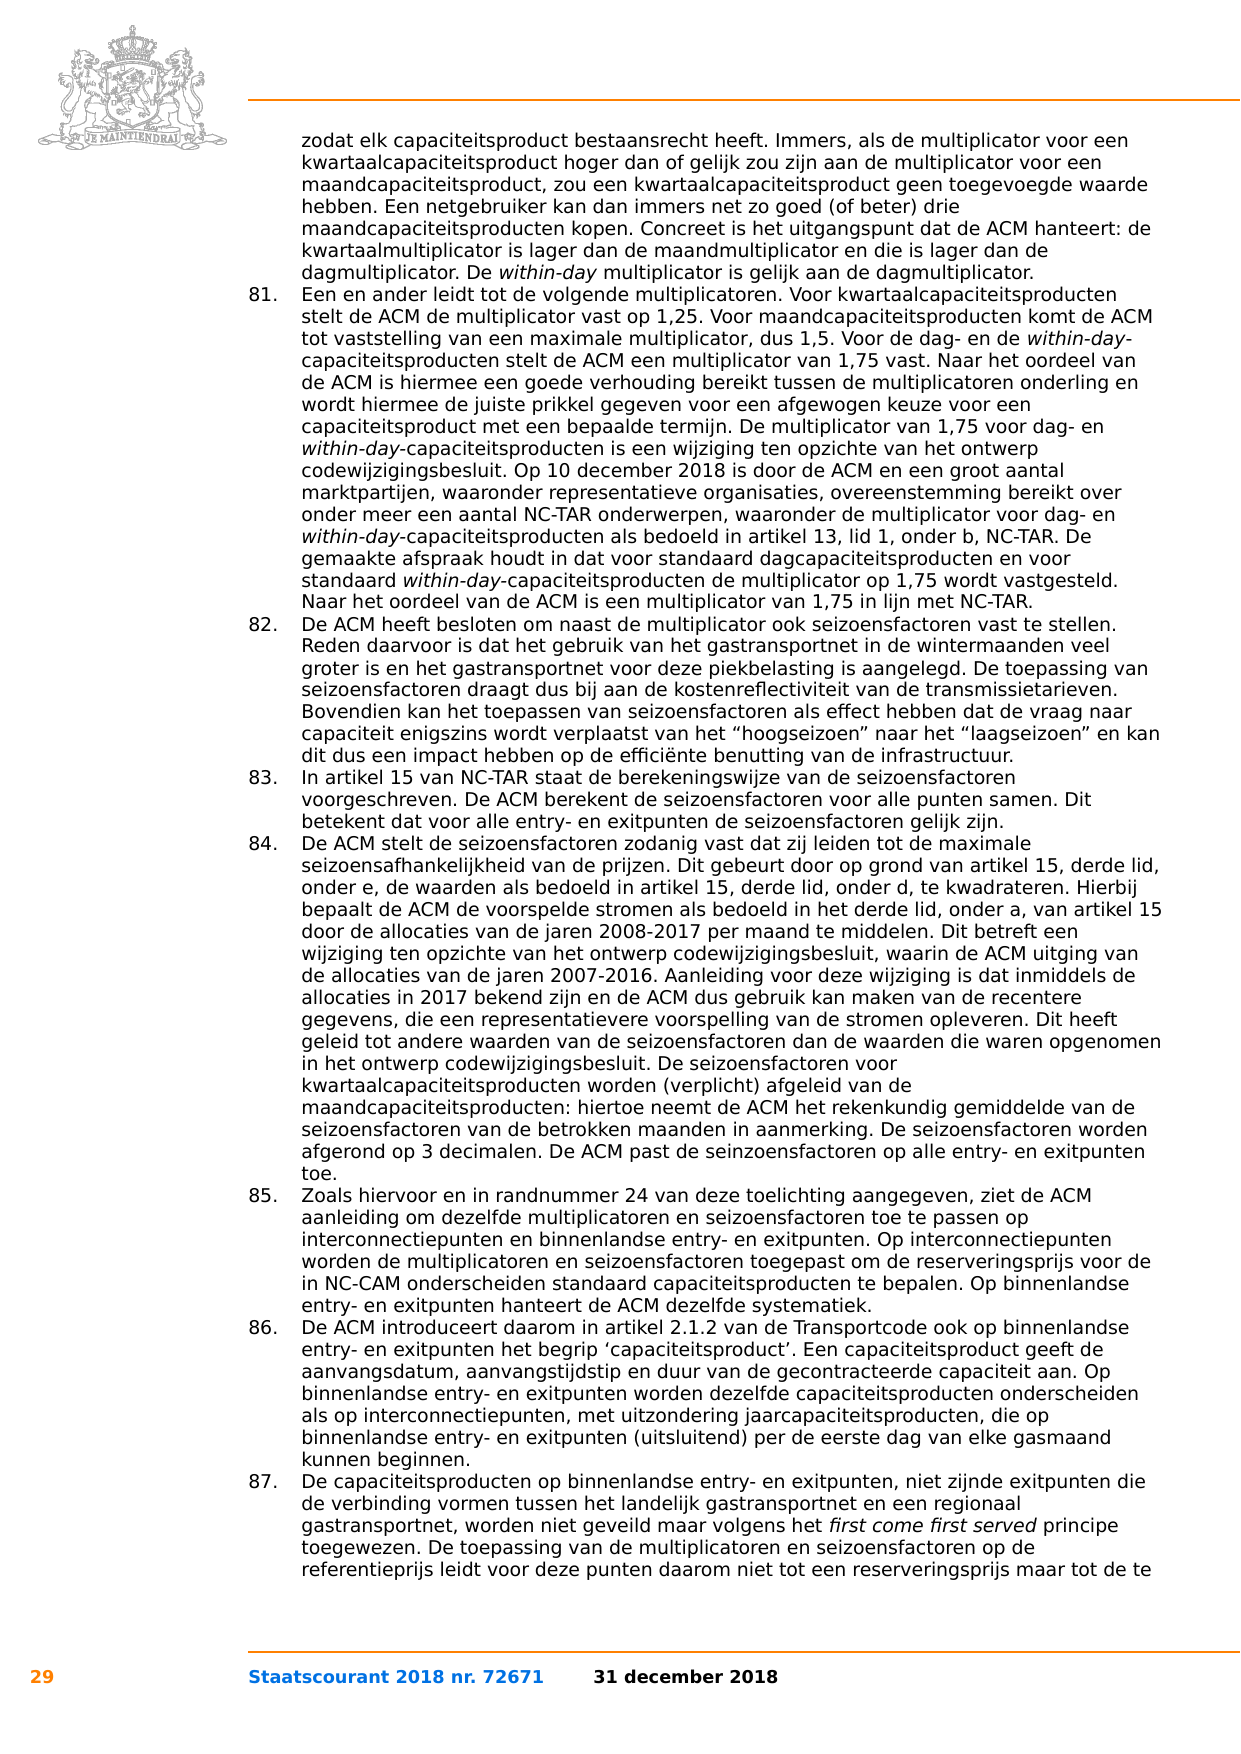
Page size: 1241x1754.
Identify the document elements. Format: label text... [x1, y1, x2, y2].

text 82. De ACM heeft besloten om naast de multiplicator ook seizoensfactoren vast te stellen. Reden daarvoor is dat het gebruik van het gastransportnet in de wintermaanden veel groter is en het gastransportnet voor deze piekbelasting is aangelegd. De toepassing van seizoensfactoren draagt dus bij aan de kostenreflectiviteit van de transmissietarieven. Bovendien kan het toepassen van seizoensfactoren als effect hebben dat de vraag naar capaciteit enigszins wordt verplaatst van het “hoogseizoen” naar het “laagseizoen” en kan dit dus een impact hebben op de efficiënte benutting van de infrastructuur. [248, 613, 1163, 767]
text 84. De ACM stelt de seizoensfactoren zodanig vast dat zij leiden tot de maximale seizoensafhankelijkheid van de prijzen. Dit gebeurt door op grond van artikel 15, derde lid, onder e, de waarden als bedoeld in artikel 15, derde lid, onder d, te kwadrateren. Hierbij bepaalt de ACM de voorspelde stromen als bedoeld in het derde lid, onder a, van artikel 15 door de allocaties van de jaren 2008-2017 per maand te middelen. Dit betreft een wijziging ten opzichte van het ontwerp codewijzigingsbesluit, waarin de ACM uitging van de allocaties van de jaren 2007-2016. Aanleiding voor deze wijziging is dat inmiddels de allocaties in 2017 bekend zijn en de ACM dus gebruik kan maken van de recentere gegevens, die een representatievere voorspelling van de stromen opleveren. Dit heeft geleid tot andere waarden van de seizoensfactoren dan de waarden die waren opgenomen in het ontwerp codewijzigingsbesluit. De seizoensfactoren voor kwartaalcapaciteitsproducten worden (verplicht) afgeleid van de maandcapaciteitsproducten: hiertoe neemt de ACM het rekenkundig gemiddelde van de seizoensfactoren van de betrokken maanden in aanmerking. De seizoensfactoren worden afgerond op 3 decimalen. De ACM past de seinzoensfactoren op alle entry- en exitpunten toe. [248, 833, 1163, 1185]
picture [38, 25, 227, 150]
text zodat elk capaciteitsproduct bestaansrecht heeft. Immers, als de multiplicator voor een kwartaalcapaciteitsproduct hoger dan of gelijk zou zijn aan de multiplicator voor een maandcapaciteitsproduct, zou een kwartaalcapaciteitsproduct geen toegevoegde waarde hebben. Een netgebruiker kan dan immers net zo goed (of beter) drie maandcapaciteitsproducten kopen. Concreet is het uitgangspunt dat de ACM hanteert: de kwartaalmultiplicator is lager dan de maandmultiplicator en die is lager dan de dagmultiplicator. De within-day multiplicator is gelijk aan de dagmultiplicator. [248, 130, 1163, 284]
text 81. Een en ander leidt tot de volgende multiplicatoren. Voor kwartaalcapaciteitsproducten stelt de ACM de multiplicator vast op 1,25. Voor maandcapaciteitsproducten komt de ACM tot vaststelling van een maximale multiplicator, dus 1,5. Voor de dag- en de within-day-capaciteitsproducten stelt de ACM een multiplicator van 1,75 vast. Naar het oordeel van de ACM is hiermee een goede verhouding bereikt tussen de multiplicatoren onderling en wordt hiermee de juiste prikkel gegeven voor een afgewogen keuze voor een capaciteitsproduct met een bepaalde termijn. De multiplicator van 1,75 voor dag- en within-day-capaciteitsproducten is een wijziging ten opzichte van het ontwerp codewijzigingsbesluit. Op 10 december 2018 is door de ACM en een groot aantal marktpartijen, waaronder representatieve organisaties, overeenstemming bereikt over onder meer een aantal NC-TAR onderwerpen, waaronder de multiplicator voor dag- en within-day-capaciteitsproducten als bedoeld in artikel 13, lid 1, onder b, NC-TAR. De gemaakte afspraak houdt in dat voor standaard dagcapaciteitsproducten en voor standaard within-day-capaciteitsproducten de multiplicator op 1,75 wordt vastgesteld. Naar het oordeel van de ACM is een multiplicator van 1,75 in lijn met NC-TAR. [248, 284, 1163, 613]
text 86. De ACM introduceert daarom in artikel 2.1.2 van de Transportcode ook op binnenlandse entry- en exitpunten het begrip ‘capaciteitsproduct’. Een capaciteitsproduct geeft de aanvangsdatum, aanvangstijdstip en duur van de gecontracteerde capaciteit aan. Op binnenlandse entry- en exitpunten worden dezelfde capaciteitsproducten onderscheiden als op interconnectiepunten, met uitzondering jaarcapaciteitsproducten, die op binnenlandse entry- en exitpunten (uitsluitend) per de eerste dag van elke gasmaand kunnen beginnen. [248, 1317, 1163, 1471]
text 85. Zoals hiervoor en in randnummer 24 van deze toelichting aangegeven, ziet de ACM aanleiding om dezelfde multiplicatoren en seizoensfactoren toe te passen op interconnectiepunten en binnenlandse entry- en exitpunten. Op interconnectiepunten worden de multiplicatoren en seizoensfactoren toegepast om de reserveringsprijs voor de in NC-CAM onderscheiden standaard capaciteitsproducten te bepalen. Op binnenlandse entry- en exitpunten hanteert de ACM dezelfde systematiek. [248, 1185, 1163, 1317]
text 87. De capaciteitsproducten op binnenlandse entry- en exitpunten, niet zijnde exitpunten die de verbinding vormen tussen het landelijk gastransportnet en een regionaal gastransportnet, worden niet geveild maar volgens het first come first served principe toegewezen. De toepassing van de multiplicatoren en seizoensfactoren op de referentieprijs leidt voor deze punten daarom niet tot een reserveringsprijs maar tot de te [248, 1471, 1163, 1581]
text 83. In artikel 15 van NC-TAR staat de berekeningswijze van de seizoensfactoren voorgeschreven. De ACM berekent de seizoensfactoren voor alle punten samen. Dit betekent dat voor alle entry- en exitpunten de seizoensfactoren gelijk zijn. [248, 767, 1163, 833]
